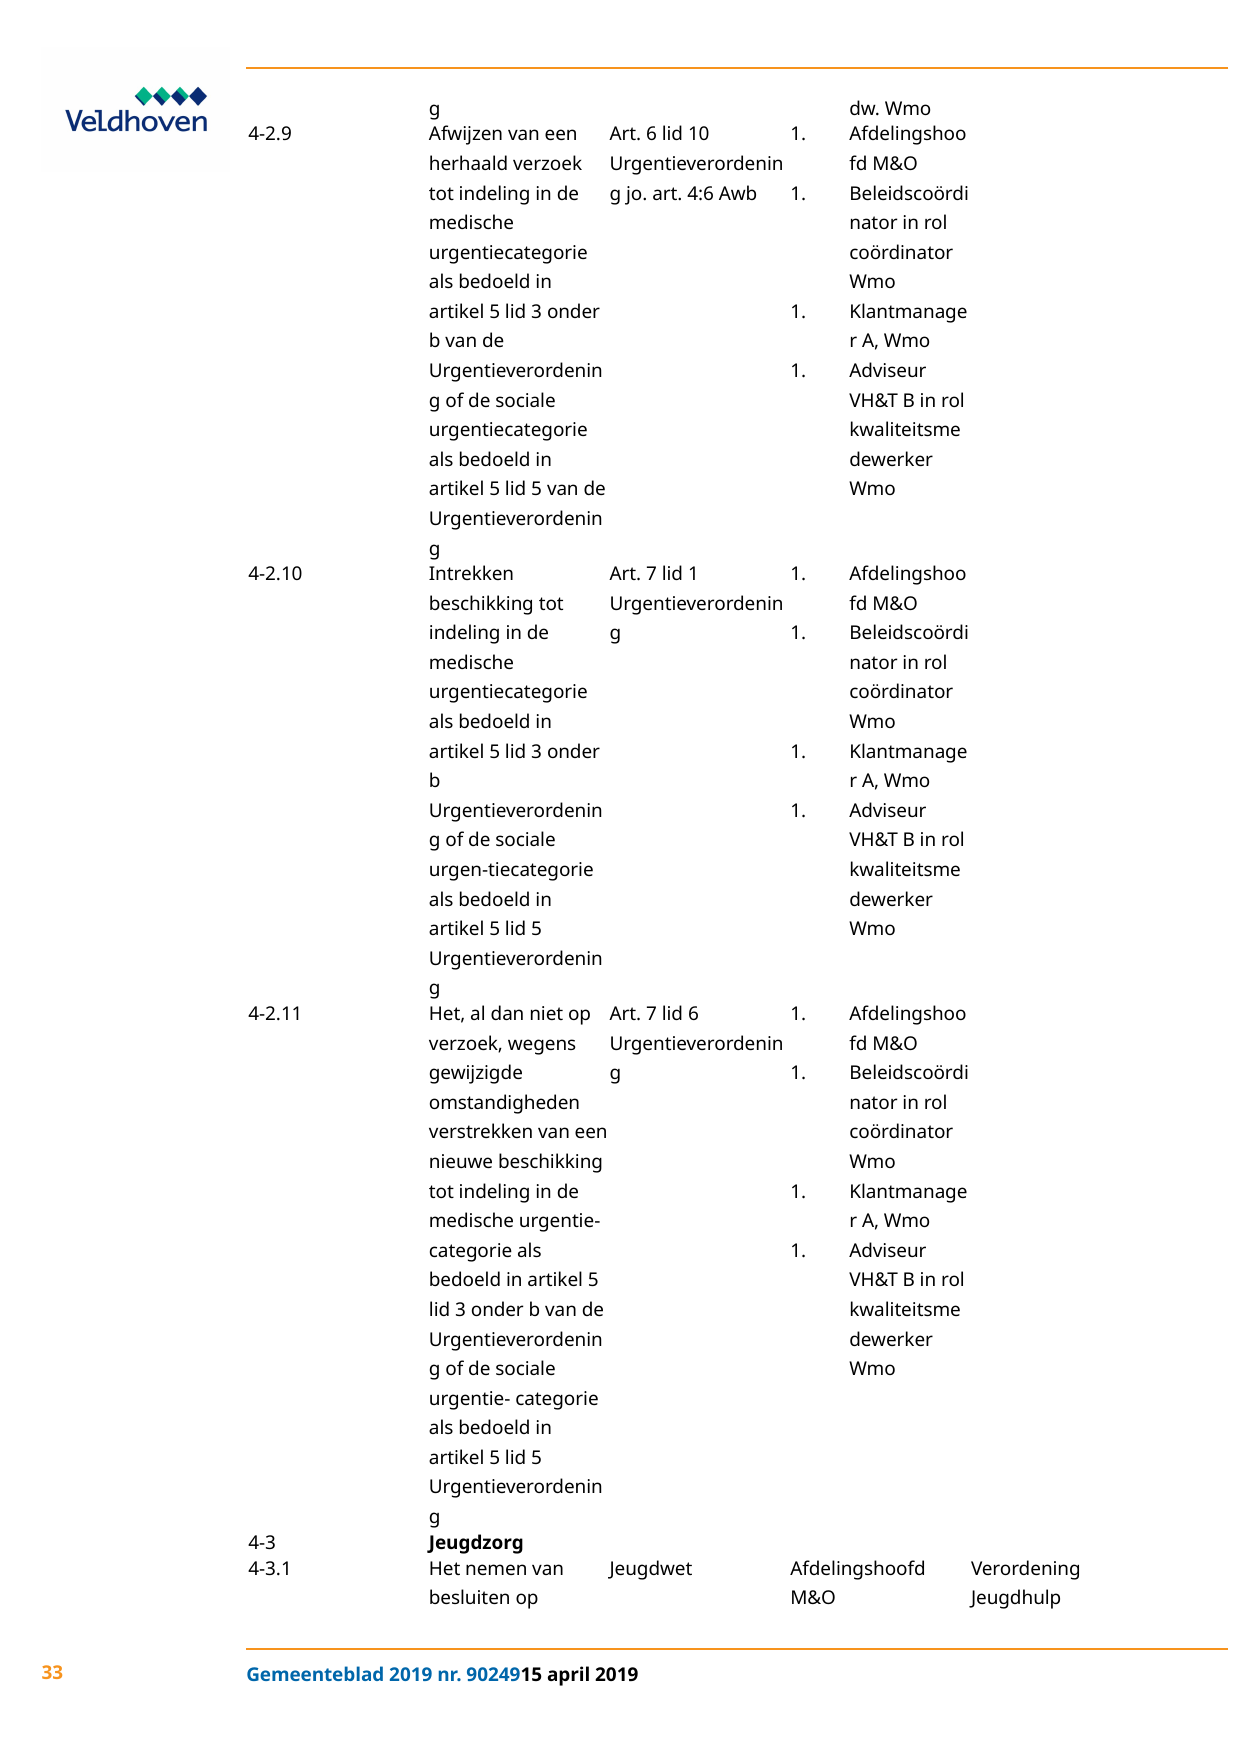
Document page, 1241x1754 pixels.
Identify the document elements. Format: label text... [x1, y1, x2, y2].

table_cell Art. 7 lid 6 Urgentieverordening [609, 1000, 790, 1529]
table_cell [790, 1529, 971, 1555]
table_cell 4-3 [248, 1529, 429, 1555]
table_cell 4-3.1 [248, 1555, 429, 1610]
table_cell Het nemen van besluiten op [429, 1555, 609, 1610]
table_cell Art. 7 lid 1 Urgentieverordening [609, 560, 790, 1000]
table_cell [971, 560, 1152, 1000]
table_cell 4-2.10 [248, 560, 429, 1000]
table_cell Het, al dan niet op verzoek, wegens gewijzigde omstandigheden verstrekken van een nieuwe beschikking tot indeling in de medische urgentie- categorie als bedoeld in artikel 5 lid 3 onder b van de Urgentieverordening of de sociale urgentie- categorie als bedoeld in artikel 5 lid 5 Urgentieverordening [429, 1000, 609, 1529]
table_cell [971, 1529, 1152, 1555]
table_cell 4-2.11 [248, 1000, 429, 1529]
table_cell 4-2.9 [248, 121, 429, 560]
table_cell Jeugdwet [609, 1555, 790, 1610]
table_cell Afdelingshoofd M&O Beleidscoördinator in rol coördinator Wmo Klantmanager A, Wmo Adviseur VH&T B in rol kwaliteitsmedewerker Wmo [790, 1000, 971, 1529]
table_cell [609, 1529, 790, 1555]
table_cell Art. 6 lid 10 Urgentieverordening jo. art. 4:6 Awb [609, 121, 790, 560]
table_cell g [429, 95, 609, 121]
table_cell [971, 121, 1152, 560]
table_cell Afdelingshoofd M&O Beleidscoördinator in rol coördinator Wmo Klantmanager A, Wmo Adviseur VH&T B in rol kwaliteitsmedewerker Wmo [790, 121, 971, 560]
table_cell Verordening Jeugdhulp [971, 1555, 1152, 1610]
picture [41, 47, 231, 172]
table_cell Afdelingshoofd M&O [790, 1555, 971, 1610]
table_cell Jeugdzorg [429, 1529, 609, 1555]
table_cell [971, 1000, 1152, 1529]
table_cell [609, 95, 790, 121]
table_cell Intrekken beschikking tot indeling in de medische urgentiecategorie als bedoeld in artikel 5 lid 3 onder b Urgentieverordening of de sociale urgen-tiecategorie als bedoeld in artikel 5 lid 5 Urgentieverordening [429, 560, 609, 1000]
table_cell dw. Wmo [790, 95, 971, 121]
table_cell Afwijzen van een herhaald verzoek tot indeling in de medische urgentiecategorie als bedoeld in artikel 5 lid 3 onder b van de Urgentieverordening of de sociale urgentiecategorie als bedoeld in artikel 5 lid 5 van de Urgentieverordening [429, 121, 609, 560]
table_cell Afdelingshoofd M&O Beleidscoördinator in rol coördinator Wmo Klantmanager A, Wmo Adviseur VH&T B in rol kwaliteitsmedewerker Wmo [790, 560, 971, 1000]
table_cell [248, 95, 429, 121]
table_cell [971, 95, 1152, 121]
